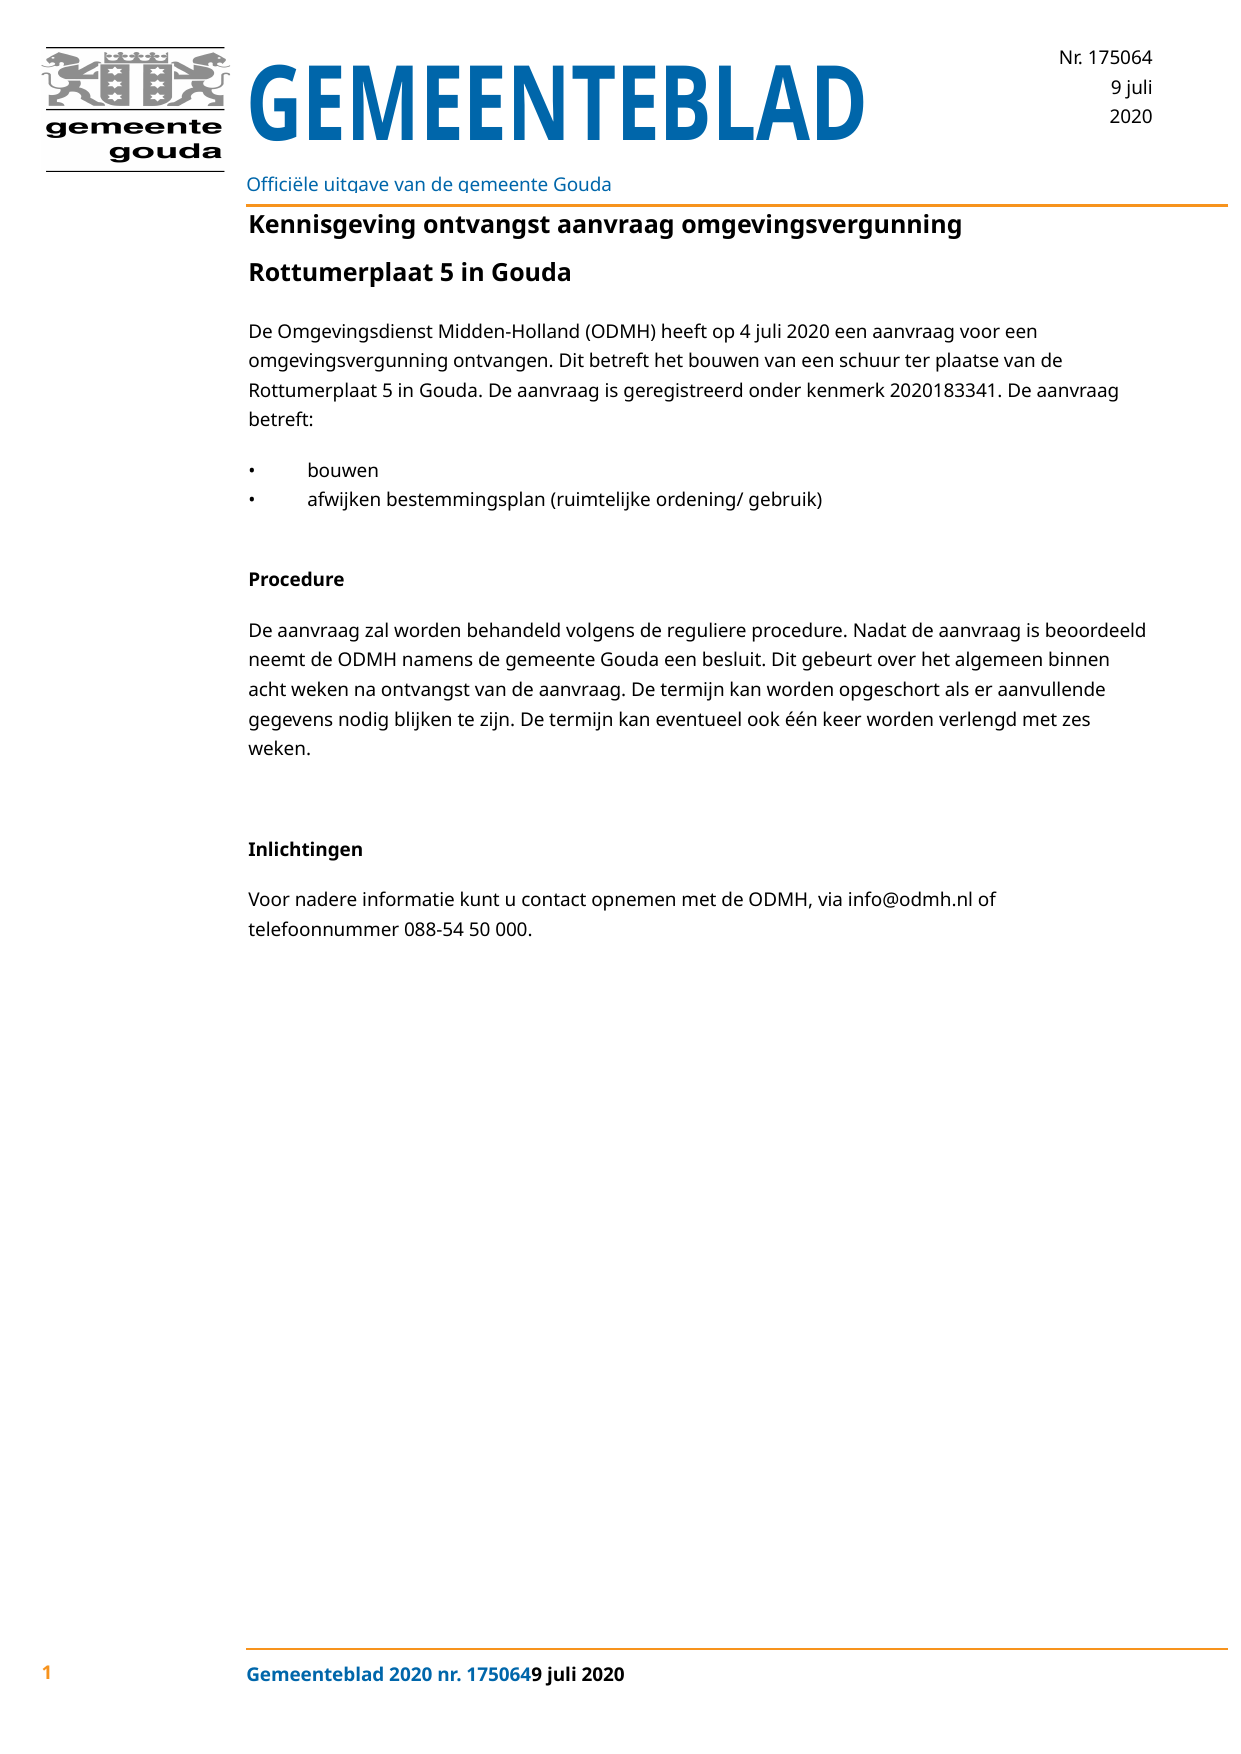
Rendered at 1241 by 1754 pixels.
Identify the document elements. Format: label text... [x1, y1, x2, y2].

list afwijken bestemmingsplan (ruimtelijke ordening/ gebruik) [248, 487, 1152, 512]
text De aanvraag zal worden behandeld volgens de reguliere procedure. Nadat de aanvraag is beoordeeld neemt de ODMH namens de gemeente Gouda een besluit. Dit gebeurt over het algemeen binnen acht weken na ontvangst van de aanvraag. De termijn kan worden opgeschort als er aanvullende gegevens nodig blijken te zijn. De termijn kan eventueel ook één keer worden verlengd met zes weken. [248, 617, 1152, 761]
picture [41, 47, 231, 172]
text De Omgevingsdienst Midden-Holland (ODMH) heeft op 4 juli 2020 een aanvraag voor een omgevingsvergunning ontvangen. Dit betreft het bouwen van een schuur ter plaatse van de Rottumerplaat 5 in Gouda. De aanvraag is geregistreerd onder kenmerk 2020183341. De aanvraag betreft: [248, 318, 1152, 432]
text Procedure [248, 567, 1152, 592]
text Kennisgeving ontvangst aanvraag omgevingsvergunning Rottumerplaat 5 in Gouda [248, 207, 1152, 288]
text Voor nadere informatie kunt u contact opnemen met de ODMH, via info@odmh.nl of telefoonnummer 088-54 50 000. [248, 887, 1152, 942]
list bouwen [248, 457, 1152, 483]
text Inlichtingen [248, 836, 1152, 862]
